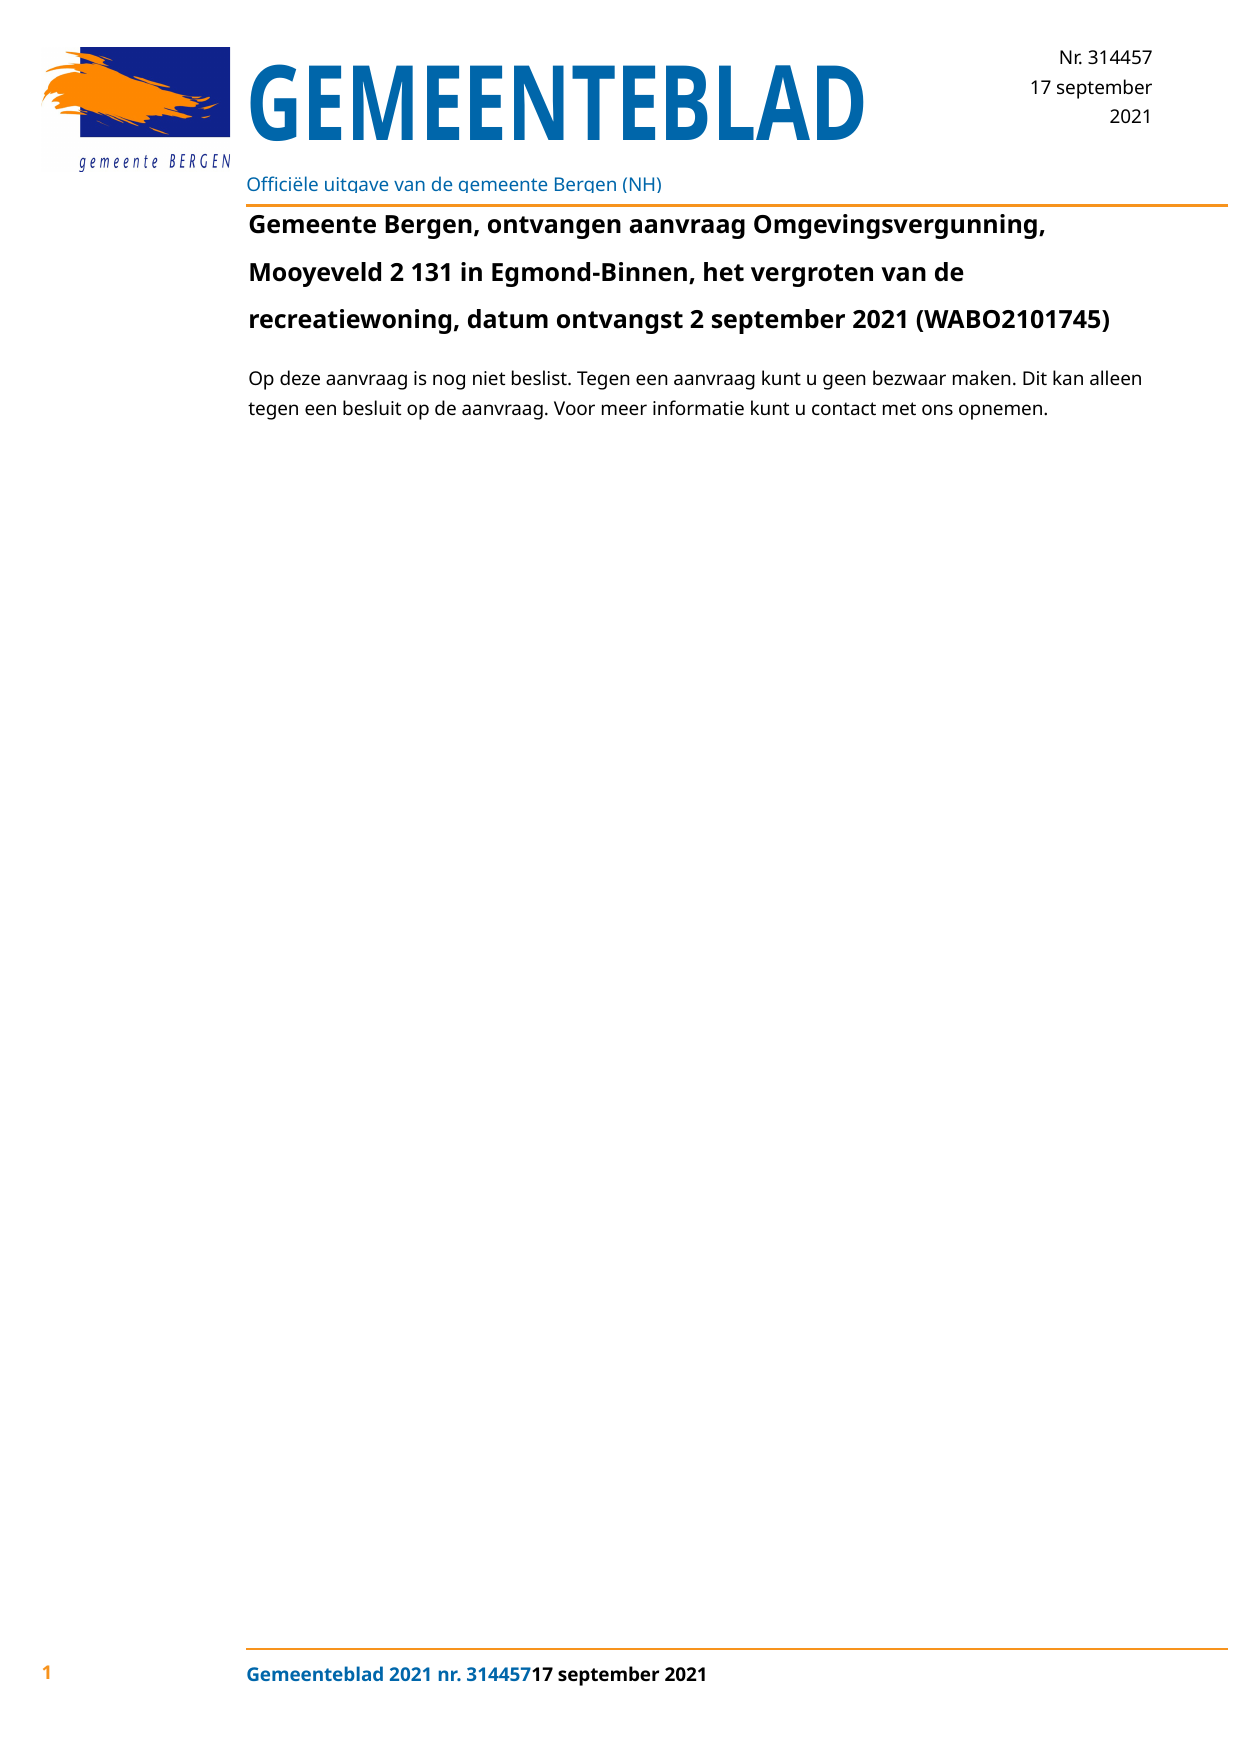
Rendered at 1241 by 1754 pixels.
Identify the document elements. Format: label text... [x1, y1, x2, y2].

text Op deze aanvraag is nog niet beslist. Tegen een aanvraag kunt u geen bezwaar maken. Dit kan alleen tegen een besluit op de aanvraag. Voor meer informatie kunt u contact met ons opnemen. [248, 366, 1152, 421]
picture [41, 47, 231, 172]
text Gemeente Bergen, ontvangen aanvraag Omgevingsvergunning, Mooyeveld 2 131 in Egmond-Binnen, het vergroten van de recreatiewoning, datum ontvangst 2 september 2021 (WABO2101745) [248, 207, 1152, 336]
